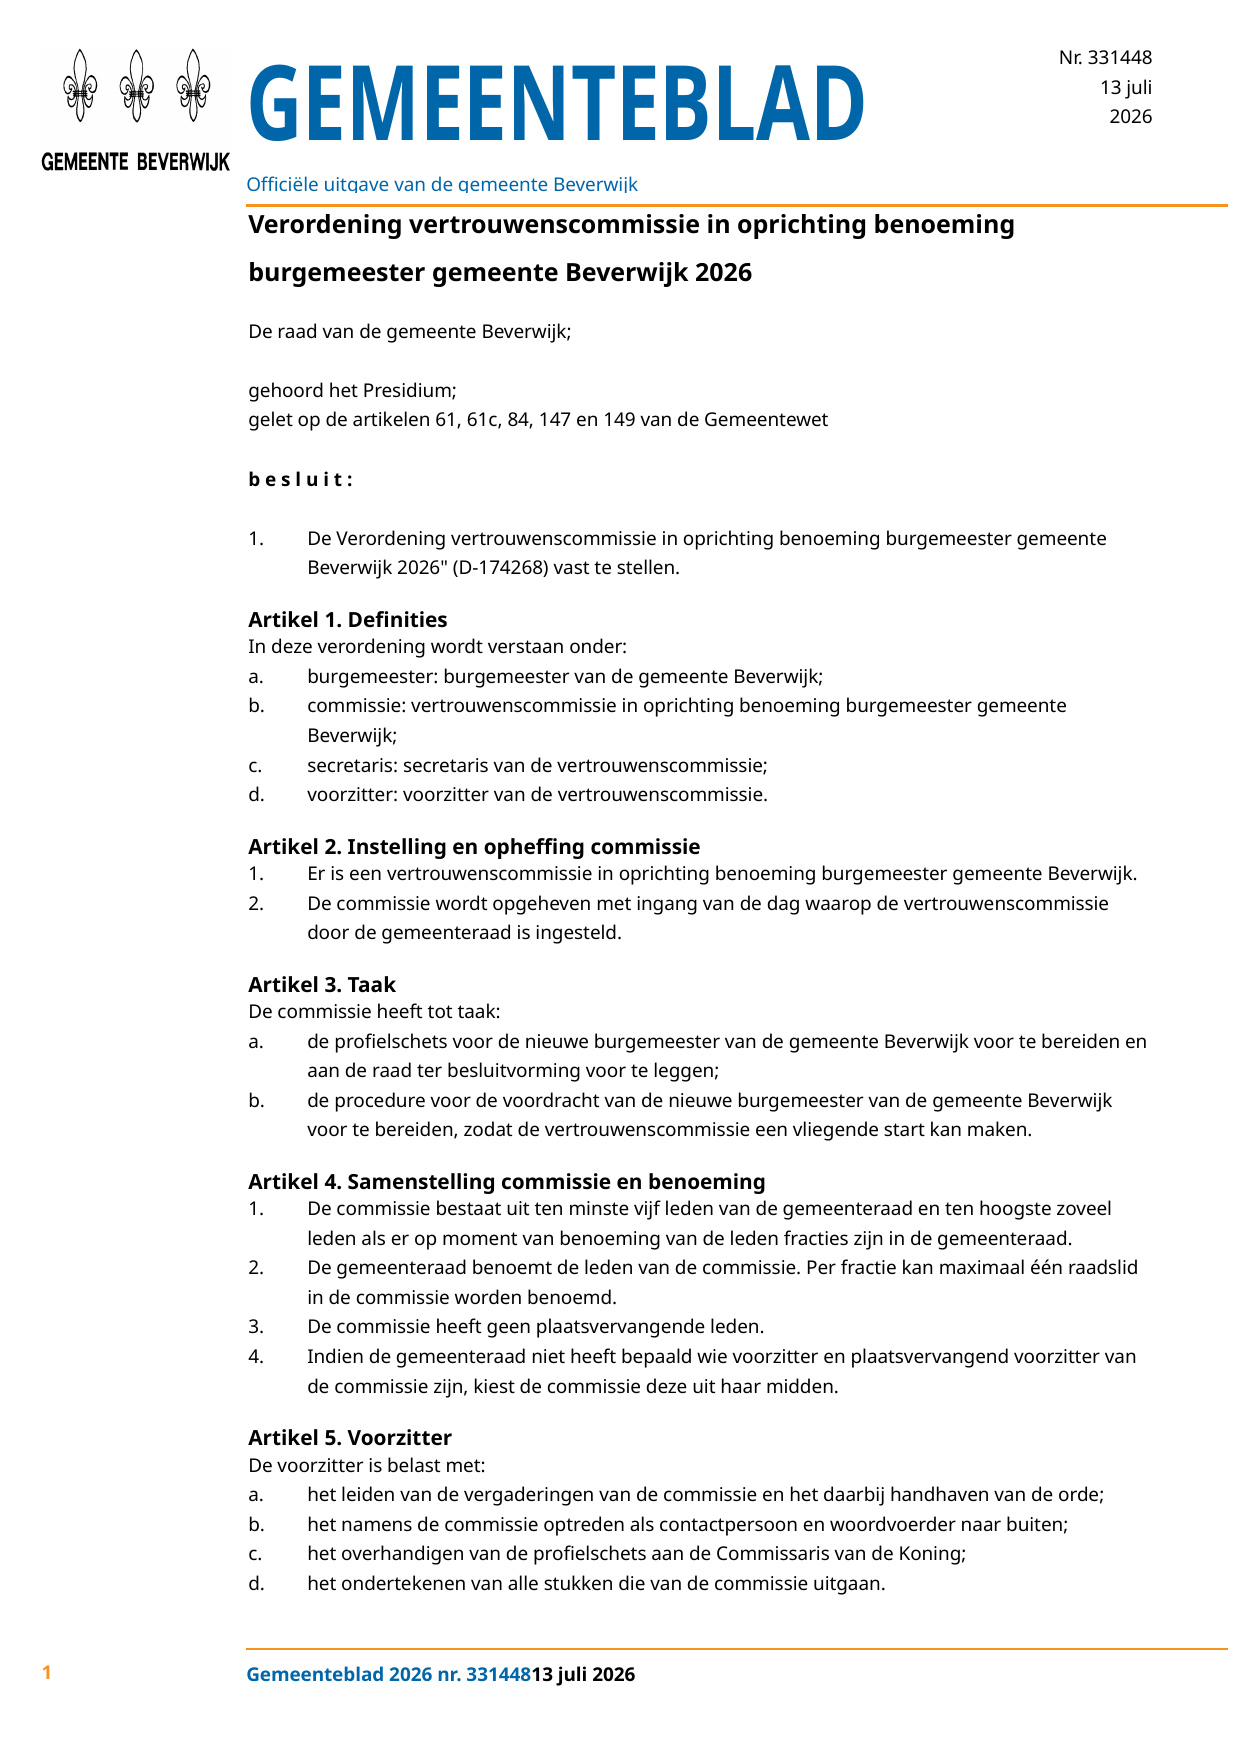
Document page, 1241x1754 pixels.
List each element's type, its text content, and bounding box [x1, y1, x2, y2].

list Er is een vertrouwenscommissie in oprichting benoeming burgemeester gemeente Beverwijk. [248, 860, 1152, 886]
text b e s l u i t : [248, 466, 1152, 492]
text Artikel 4. Samenstelling commissie en benoeming [248, 1167, 1152, 1195]
list het overhandigen van de profielschets aan de Commissaris van de Koning; [248, 1541, 1152, 1566]
text Verordening vertrouwenscommissie in oprichting benoeming burgemeester gemeente Beverwijk 2026 [248, 207, 1152, 288]
text gehoord het Presidium; [248, 377, 1152, 403]
text De raad van de gemeente Beverwijk; [248, 318, 1152, 344]
list Indien de gemeenteraad niet heeft bepaald wie voorzitter en plaatsvervangend voorzitter van de commissie zijn, kiest de commissie deze uit haar midden. [248, 1343, 1152, 1399]
text De voorzitter is belast met: [248, 1452, 1152, 1477]
list het ondertekenen van alle stukken die van de commissie uitgaan. [248, 1570, 1152, 1596]
list commissie: vertrouwenscommissie in oprichting benoeming burgemeester gemeente Beverwijk; [248, 693, 1152, 748]
picture [41, 47, 231, 172]
text Artikel 5. Voorzitter [248, 1423, 1152, 1452]
text Artikel 3. Taak [248, 970, 1152, 998]
list de procedure voor de voordracht van de nieuwe burgemeester van de gemeente Beverwijk voor te bereiden, zodat de vertrouwenscommissie een vliegende start kan maken. [248, 1087, 1152, 1142]
list De Verordening vertrouwenscommissie in oprichting benoeming burgemeester gemeente Beverwijk 2026" (D-174268) vast te stellen. [248, 525, 1152, 580]
text In deze verordening wordt verstaan onder: [248, 633, 1152, 659]
list secretaris: secretaris van de vertrouwenscommissie; [248, 752, 1152, 777]
list het leiden van de vergaderingen van de commissie en het daarbij handhaven van de orde; [248, 1481, 1152, 1507]
text gelet op de artikelen 61, 61c, 84, 147 en 149 van de Gemeentewet [248, 407, 1152, 432]
list het namens de commissie optreden als contactpersoon en woordvoerder naar buiten; [248, 1511, 1152, 1537]
list De commissie bestaat uit ten minste vijf leden van de gemeenteraad en ten hoogste zoveel leden als er op moment van benoeming van de leden fracties zijn in de gemeenteraad. [248, 1195, 1152, 1251]
text De commissie heeft tot taak: [248, 998, 1152, 1024]
list de profielschets voor de nieuwe burgemeester van de gemeente Beverwijk voor te bereiden en aan de raad ter besluitvorming voor te leggen; [248, 1028, 1152, 1083]
list De commissie heeft geen plaatsvervangende leden. [248, 1314, 1152, 1339]
list burgemeester: burgemeester van de gemeente Beverwijk; [248, 663, 1152, 689]
list De gemeenteraad benoemt de leden van de commissie. Per fractie kan maximaal één raadslid in de commissie worden benoemd. [248, 1254, 1152, 1310]
list De commissie wordt opgeheven met ingang van de dag waarop de vertrouwenscommissie door de gemeenteraad is ingesteld. [248, 890, 1152, 945]
text Artikel 2. Instelling en opheffing commissie [248, 832, 1152, 860]
list voorzitter: voorzitter van de vertrouwenscommissie. [248, 781, 1152, 807]
text Artikel 1. Definities [248, 605, 1152, 633]
